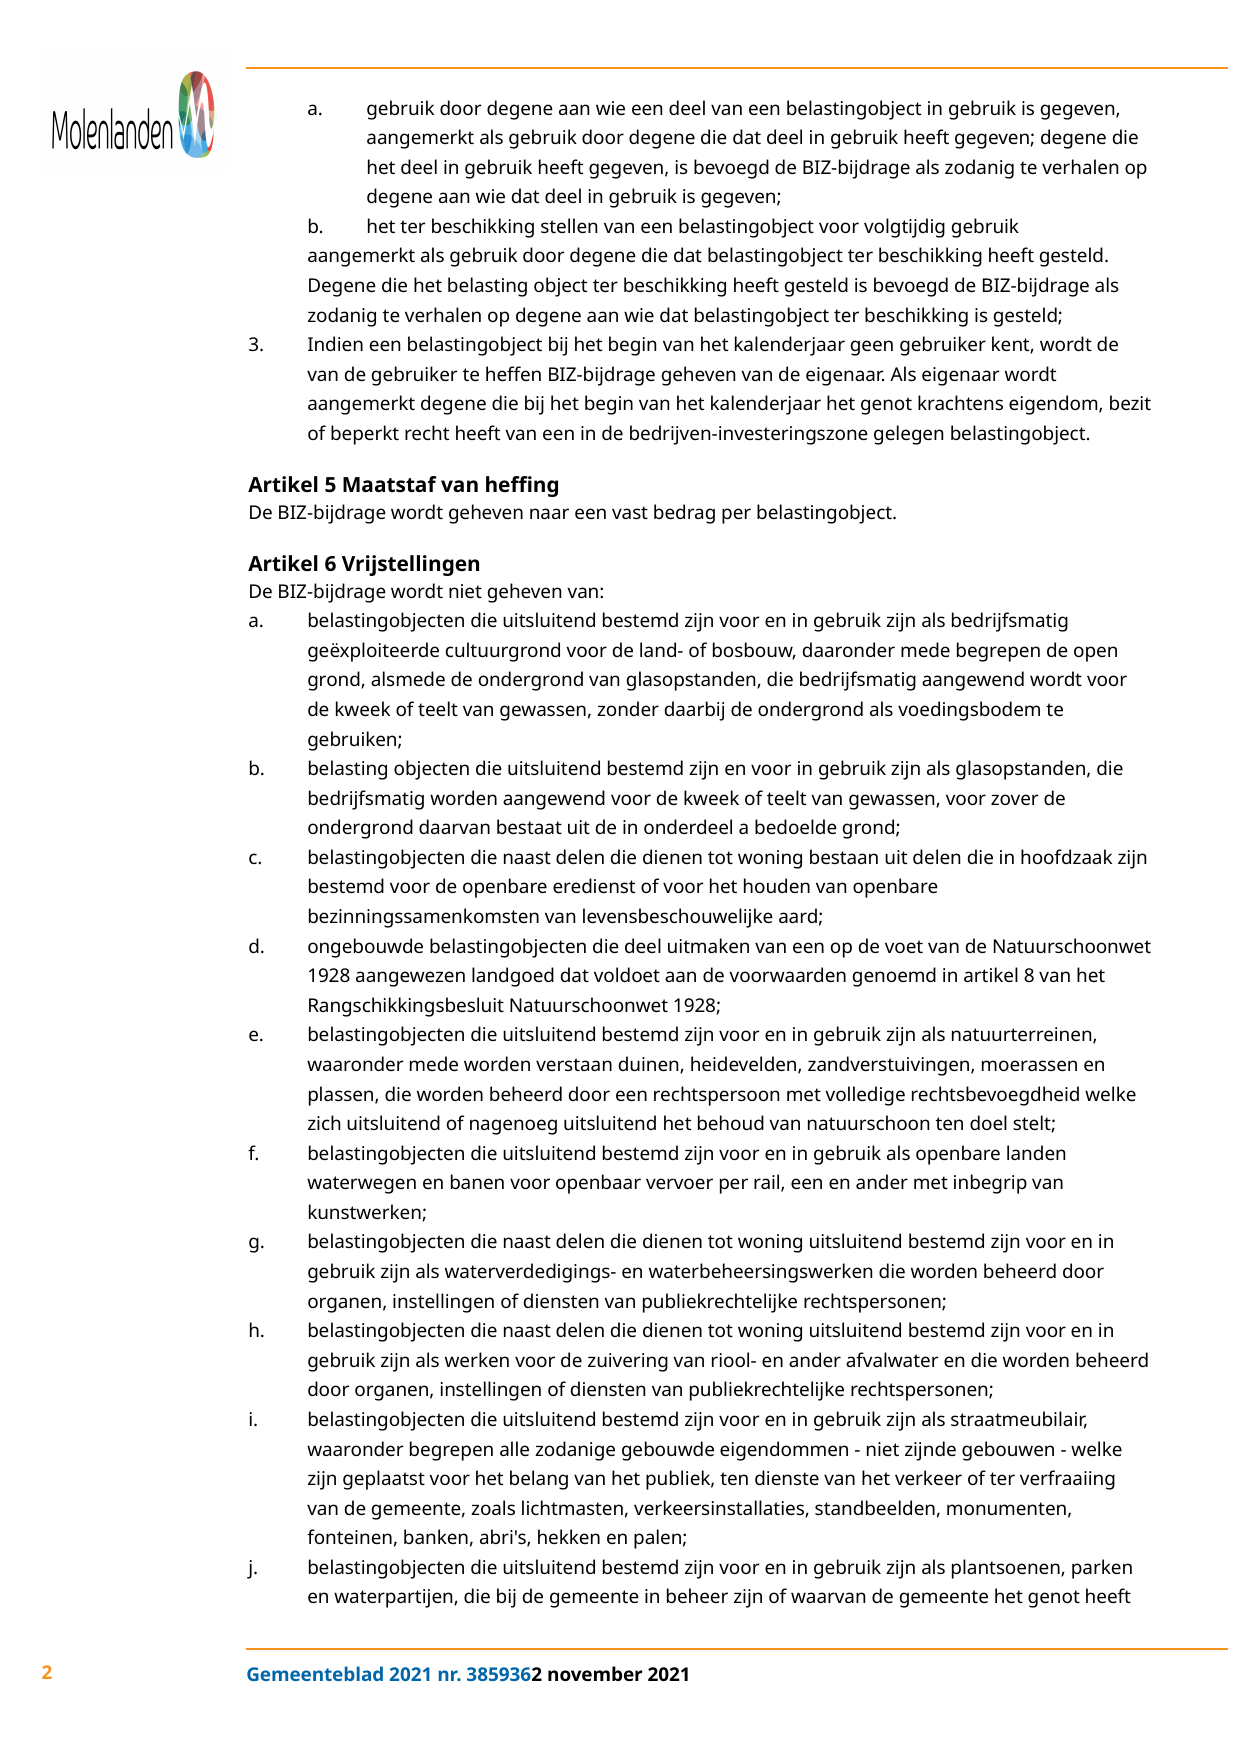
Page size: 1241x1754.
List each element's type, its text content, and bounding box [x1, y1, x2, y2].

text De BIZ-bijdrage wordt geheven naar een vast bedrag per belastingobject. [248, 499, 1152, 525]
list belastingobjecten die naast delen die dienen tot woning bestaan uit delen die in hoofdzaak zijn bestemd voor de openbare eredienst of voor het houden van openbare bezinningssamenkomsten van levensbeschouwelijke aard; [248, 844, 1152, 929]
list belastingobjecten die uitsluitend bestemd zijn voor en in gebruik zijn als bedrijfsmatig geëxploiteerde cultuurgrond voor de land- of bosbouw, daaronder mede begrepen de open grond, alsmede de ondergrond van glasopstanden, die bedrijfsmatig aangewend wordt voor de kweek of teelt van gewassen, zonder daarbij de ondergrond als voedingsbodem te gebruiken; [248, 607, 1152, 752]
list belastingobjecten die uitsluitend bestemd zijn voor en in gebruik zijn als natuurterreinen, waaronder mede worden verstaan duinen, heidevelden, zandverstuivingen, moerassen en plassen, die worden beheerd door een rechtspersoon met volledige rechtsbevoegdheid welke zich uitsluitend of nagenoeg uitsluitend het behoud van natuurschoon ten doel stelt; [248, 1022, 1152, 1136]
list aangemerkt als gebruik door degene die dat belastingobject ter beschikking heeft gesteld. Degene die het belasting object ter beschikking heeft gesteld is bevoegd de BIZ-bijdrage als zodanig te verhalen op degene aan wie dat belastingobject ter beschikking is gesteld; [248, 243, 1152, 328]
text Artikel 6 Vrijstellingen [248, 549, 1152, 578]
text De BIZ-bijdrage wordt niet geheven van: [248, 578, 1152, 604]
list gebruik door degene aan wie een deel van een belastingobject in gebruik is gegeven, aangemerkt als gebruik door degene die dat deel in gebruik heeft gegeven; degene die het deel in gebruik heeft gegeven, is bevoegd de BIZ-bijdrage als zodanig te verhalen op degene aan wie dat deel in gebruik is gegeven; [307, 95, 1152, 209]
list ongebouwde belastingobjecten die deel uitmaken van een op de voet van de Natuurschoonwet 1928 aangewezen landgoed dat voldoet aan de voorwaarden genoemd in artikel 8 van het Rangschikkingsbesluit Natuurschoonwet 1928; [248, 933, 1152, 1018]
list belastingobjecten die uitsluitend bestemd zijn voor en in gebruik zijn als straatmeubilair, waaronder begrepen alle zodanige gebouwde eigendommen - niet zijnde gebouwen - welke zijn geplaatst voor het belang van het publiek, ten dienste van het verkeer of ter verfraaiing van de gemeente, zoals lichtmasten, verkeersinstallaties, standbeelden, monumenten, fonteinen, banken, abri's, hekken en palen; [248, 1406, 1152, 1550]
list Indien een belastingobject bij het begin van het kalenderjaar geen gebruiker kent, wordt de van de gebruiker te heffen BIZ-bijdrage geheven van de eigenaar. Als eigenaar wordt aangemerkt degene die bij het begin van het kalenderjaar het genot krachtens eigendom, bezit of beperkt recht heeft van een in de bedrijven-investeringszone gelegen belastingobject. [248, 331, 1152, 446]
text Artikel 5 Maatstaf van heffing [248, 471, 1152, 499]
list belastingobjecten die naast delen die dienen tot woning uitsluitend bestemd zijn voor en in gebruik zijn als werken voor de zuivering van riool- en ander afvalwater en die worden beheerd door organen, instellingen of diensten van publiekrechtelijke rechtspersonen; [248, 1317, 1152, 1402]
list belastingobjecten die uitsluitend bestemd zijn voor en in gebruik als openbare landen waterwegen en banen voor openbaar vervoer per rail, een en ander met inbegrip van kunstwerken; [248, 1140, 1152, 1225]
list het ter beschikking stellen van een belastingobject voor volgtijdig gebruik [307, 213, 1152, 239]
list belastingobjecten die naast delen die dienen tot woning uitsluitend bestemd zijn voor en in gebruik zijn als waterverdedigings- en waterbeheersingswerken die worden beheerd door organen, instellingen of diensten van publiekrechtelijke rechtspersonen; [248, 1229, 1152, 1314]
list belasting objecten die uitsluitend bestemd zijn en voor in gebruik zijn als glasopstanden, die bedrijfsmatig worden aangewend voor de kweek of teelt van gewassen, voor zover de ondergrond daarvan bestaat uit de in onderdeel a bedoelde grond; [248, 755, 1152, 840]
list belastingobjecten die uitsluitend bestemd zijn voor en in gebruik zijn als plantsoenen, parken en waterpartijen, die bij de gemeente in beheer zijn of waarvan de gemeente het genot heeft [248, 1554, 1152, 1609]
picture [41, 47, 231, 172]
